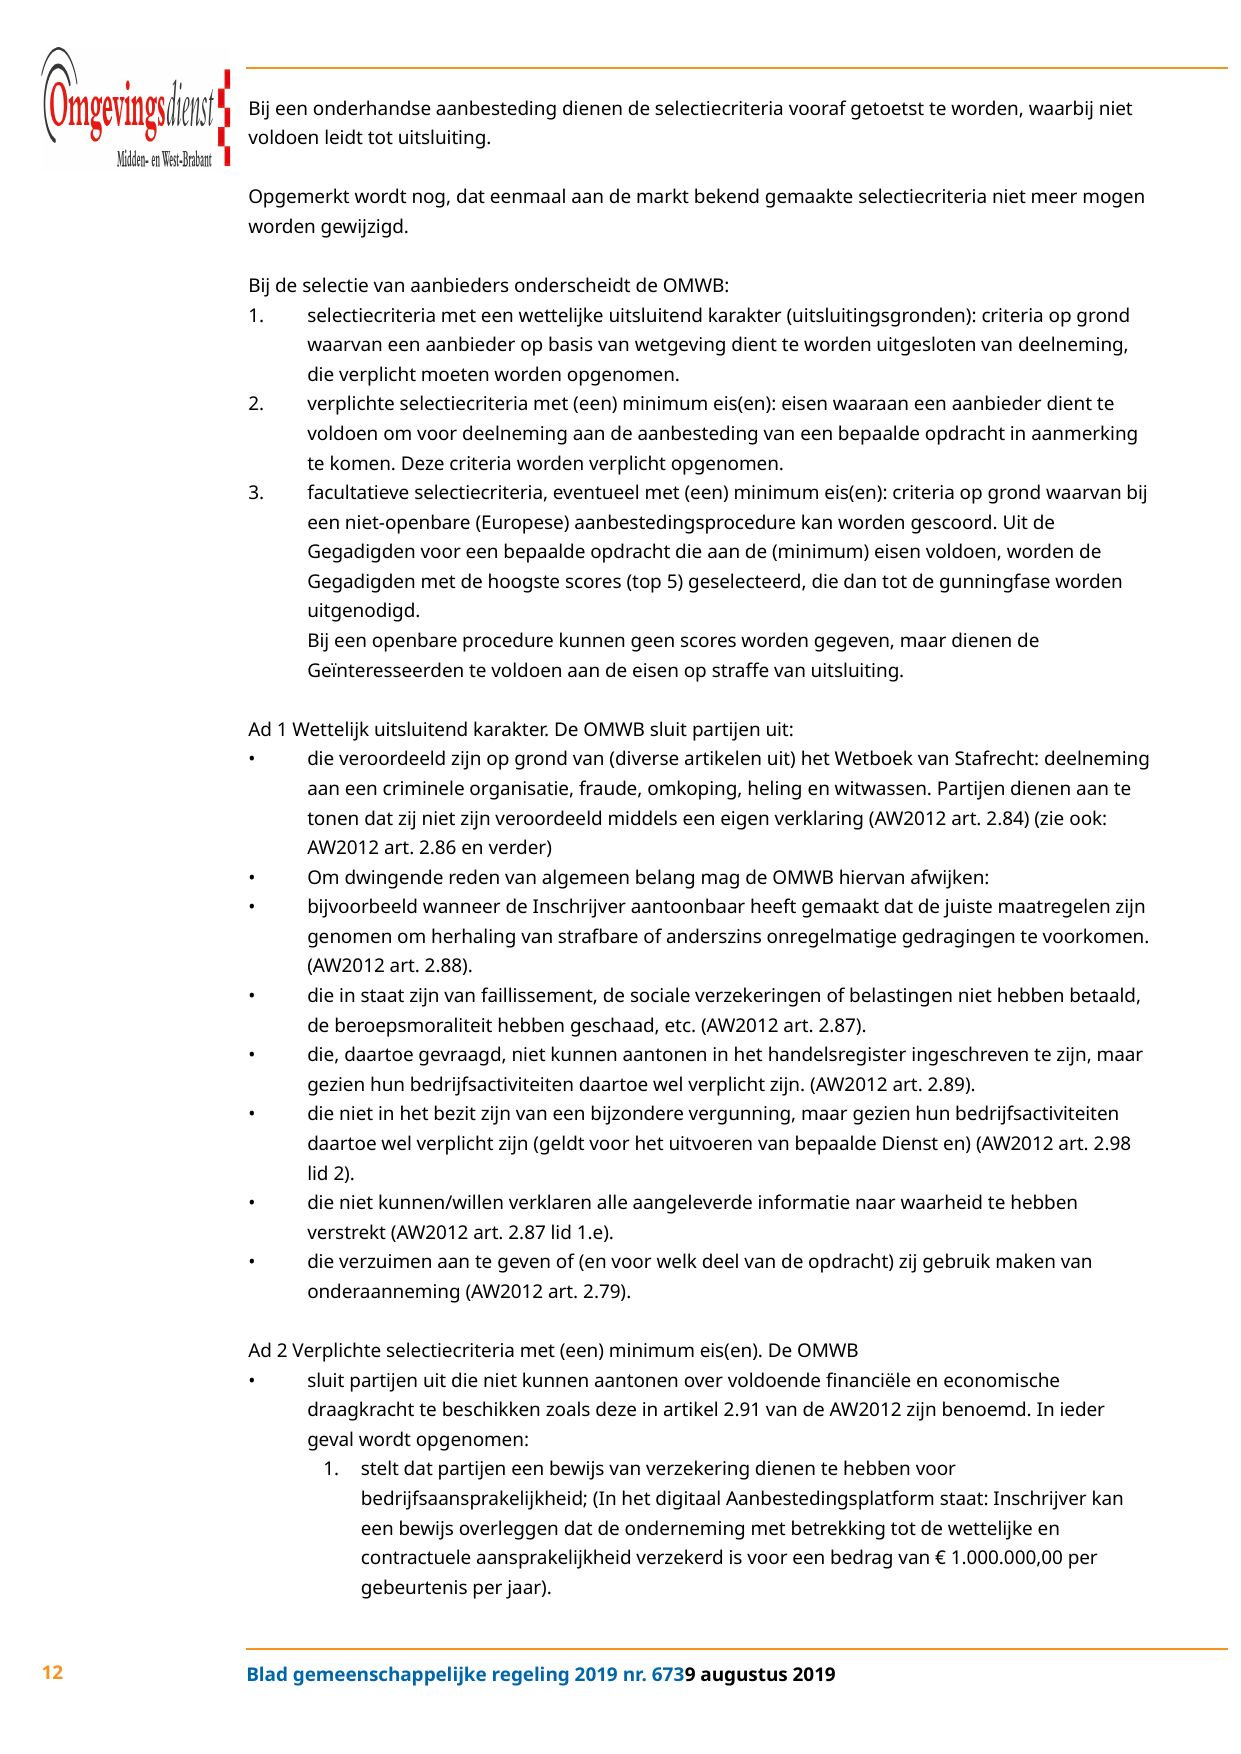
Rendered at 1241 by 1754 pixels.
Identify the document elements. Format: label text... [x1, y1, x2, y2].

picture [41, 47, 231, 172]
list bijvoorbeeld wanneer de Inschrijver aantoonbaar heeft gemaakt dat de juiste maatregelen zijn genomen om herhaling van strafbare of anderszins onregelmatige gedragingen te voorkomen. (AW2012 art. 2.88). [248, 893, 1152, 978]
list die niet kunnen/willen verklaren alle aangeleverde informatie naar waarheid te hebben verstrekt (AW2012 art. 2.87 lid 1.e). [248, 1189, 1152, 1245]
text Ad 2 Verplichte selectiecriteria met (een) minimum eis(en). De OMWB [248, 1337, 1152, 1363]
list die in staat zijn van faillissement, de sociale verzekeringen of belastingen niet hebben betaald, de beroepsmoraliteit hebben geschaad, etc. (AW2012 art. 2.87). [248, 982, 1152, 1038]
list stelt dat partijen een bewijs van verzekering dienen te hebben voor bedrijfsaansprakelijkheid; (In het digitaal Aanbestedingsplatform staat: Inschrijver kan een bewijs overleggen dat de onderneming met betrekking tot de wettelijke en contractuele aansprakelijkheid verzekerd is voor een bedrag van € 1.000.000,00 per gebeurtenis per jaar). [323, 1456, 1152, 1600]
list facultatieve selectiecriteria, eventueel met (een) minimum eis(en): criteria op grond waarvan bij een niet-openbare (Europese) aanbestedingsprocedure kan worden gescoord. Uit de Gegadigden voor een bepaalde opdracht die aan de (minimum) eisen voldoen, worden de Gegadigden met de hoogste scores (top 5) geselecteerd, die dan tot de gunningfase worden uitgenodigd. [248, 479, 1152, 623]
list die veroordeeld zijn op grond van (diverse artikelen uit) het Wetboek van Stafrecht: deelneming aan een criminele organisatie, fraude, omkoping, heling en witwassen. Partijen dienen aan te tonen dat zij niet zijn veroordeeld middels een eigen verklaring (AW2012 art. 2.84) (zie ook: AW2012 art. 2.86 en verder) [248, 746, 1152, 860]
text Bij de selectie van aanbieders onderscheidt de OMWB: [248, 272, 1152, 298]
list die niet in het bezit zijn van een bijzondere vergunning, maar gezien hun bedrijfsactiviteiten daartoe wel verplicht zijn (geldt voor het uitvoeren van bepaalde Dienst en) (AW2012 art. 2.98 lid 2). [248, 1101, 1152, 1186]
list selectiecriteria met een wettelijke uitsluitend karakter (uitsluitingsgronden): criteria op grond waarvan een aanbieder op basis van wetgeving dient te worden uitgesloten van deelneming, die verplicht moeten worden opgenomen. [248, 302, 1152, 387]
text Opgemerkt wordt nog, dat eenmaal aan de markt bekend gemaakte selectiecriteria niet meer mogen worden gewijzigd. [248, 183, 1152, 239]
list sluit partijen uit die niet kunnen aantonen over voldoende financiële en economische draagkracht te beschikken zoals deze in artikel 2.91 van de AW2012 zijn benoemd. In ieder geval wordt opgenomen: [248, 1367, 1152, 1452]
list Om dwingende reden van algemeen belang mag de OMWB hiervan afwijken: [248, 864, 1152, 890]
list verplichte selectiecriteria met (een) minimum eis(en): eisen waaraan een aanbieder dient te voldoen om voor deelneming aan de aanbesteding van een bepaalde opdracht in aanmerking te komen. Deze criteria worden verplicht opgenomen. [248, 391, 1152, 476]
text Ad 1 Wettelijk uitsluitend karakter. De OMWB sluit partijen uit: [248, 716, 1152, 742]
list die verzuimen aan te geven of (en voor welk deel van de opdracht) zij gebruik maken van onderaanneming (AW2012 art. 2.79). [248, 1248, 1152, 1304]
list Bij een openbare procedure kunnen geen scores worden gegeven, maar dienen de Geïnteresseerden te voldoen aan de eisen op straffe van uitsluiting. [248, 627, 1152, 683]
text Bij een onderhandse aanbesteding dienen de selectiecriteria vooraf getoetst te worden, waarbij niet voldoen leidt tot uitsluiting. [248, 95, 1152, 150]
list die, daartoe gevraagd, niet kunnen aantonen in het handelsregister ingeschreven te zijn, maar gezien hun bedrijfsactiviteiten daartoe wel verplicht zijn. (AW2012 art. 2.89). [248, 1041, 1152, 1097]
